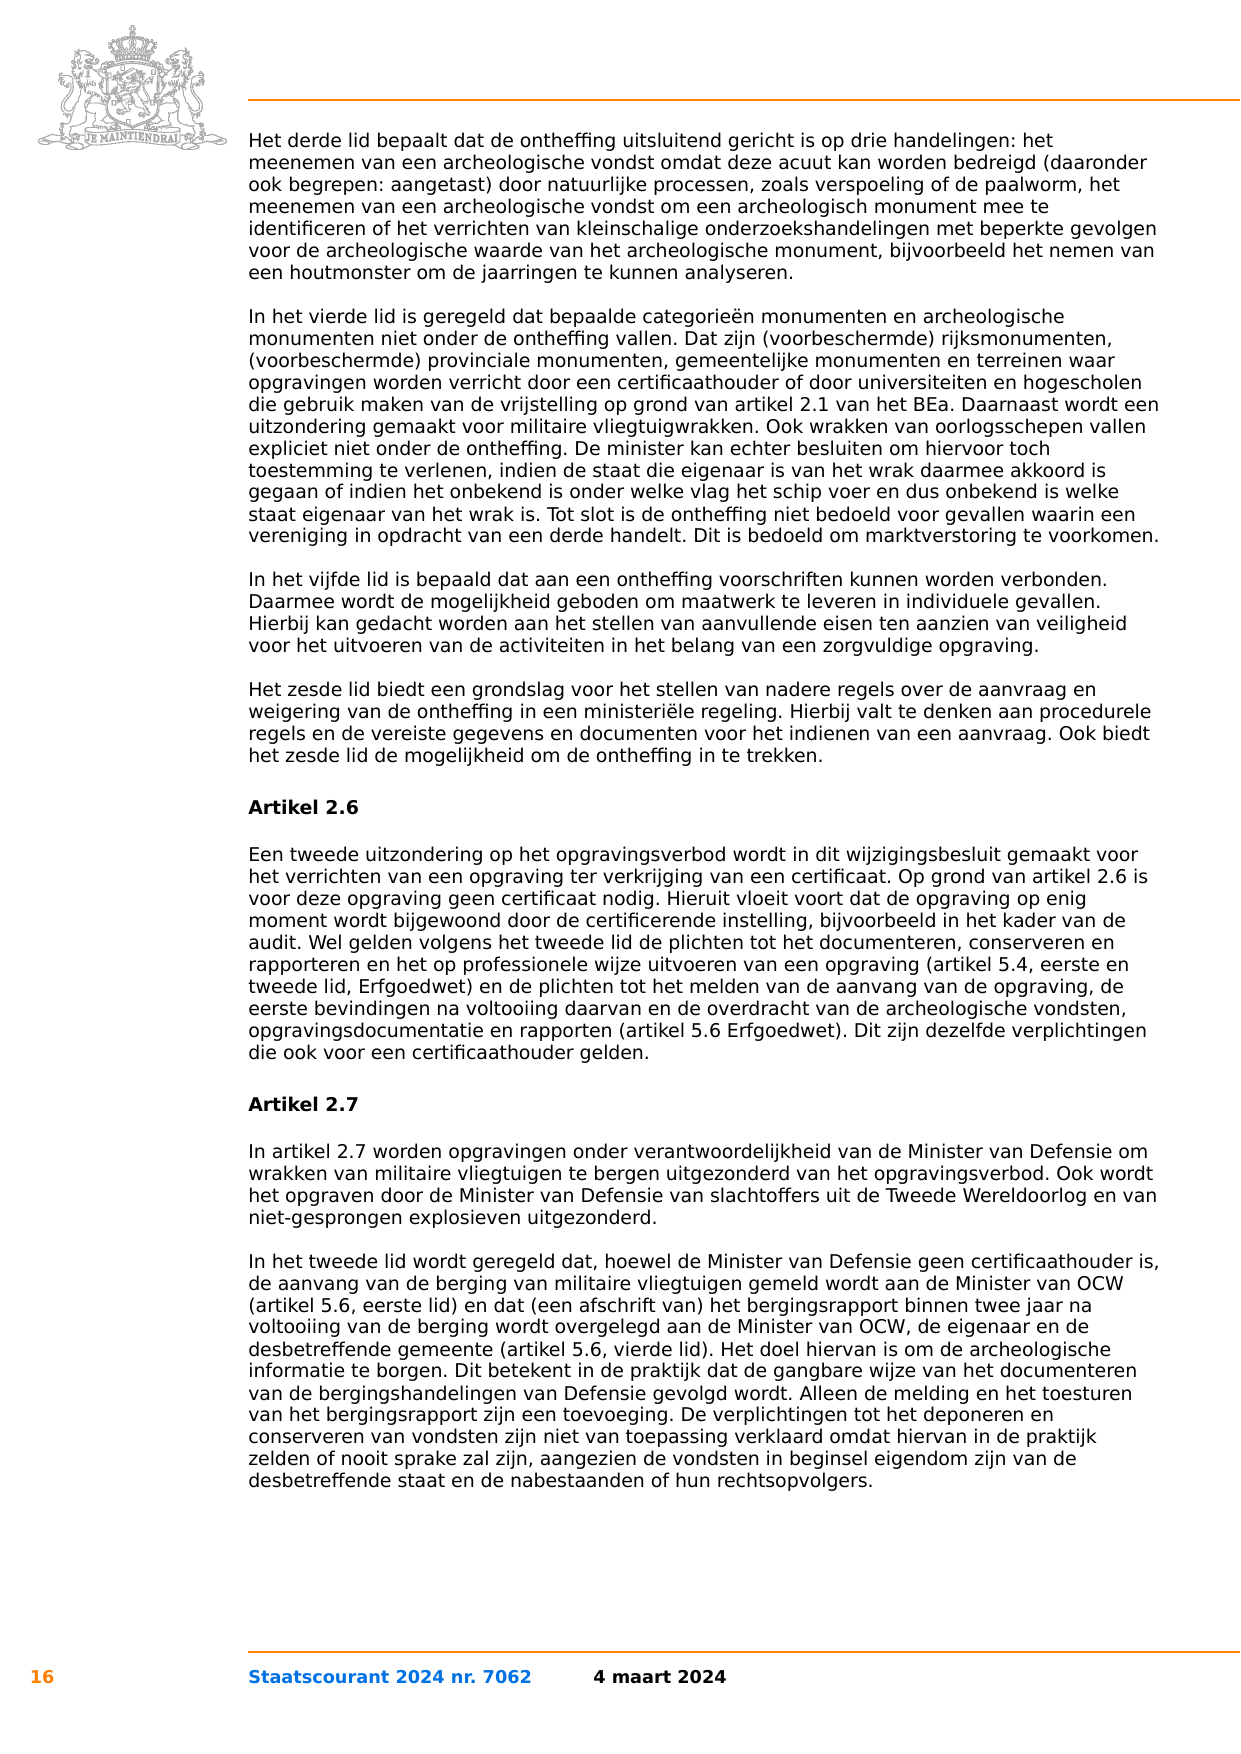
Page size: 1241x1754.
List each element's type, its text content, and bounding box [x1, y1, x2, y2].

text In het tweede lid wordt geregeld dat, hoewel de Minister van Defensie geen certificaathouder is, de aanvang van de berging van militaire vliegtuigen gemeld wordt aan de Minister van OCW (artikel 5.6, eerste lid) en dat (een afschrift van) het bergingsrapport binnen twee jaar na voltooiing van de berging wordt overgelegd aan de Minister van OCW, de eigenaar en de desbetreffende gemeente (artikel 5.6, vierde lid). Het doel hiervan is om de archeologische informatie te borgen. Dit betekent in de praktijk dat de gangbare wijze van het documenteren van de bergingshandelingen van Defensie gevolgd wordt. Alleen de melding en het toesturen van het bergingsrapport zijn een toevoeging. De verplichtingen tot het deponeren en conserveren van vondsten zijn niet van toepassing verklaard omdat hiervan in de praktijk zelden of nooit sprake zal zijn, aangezien de vondsten in beginsel eigendom zijn van de desbetreffende staat en de nabestaanden of hun rechtsopvolgers. [248, 1251, 1163, 1492]
text Het zesde lid biedt een grondslag voor het stellen van nadere regels over de aanvraag en weigering van de ontheffing in een ministeriële regeling. Hierbij valt te denken aan procedurele regels en de vereiste gegevens en documenten voor het indienen van een aanvraag. Ook biedt het zesde lid de mogelijkheid om de ontheffing in te trekken. [248, 679, 1163, 767]
text Een tweede uitzondering op het opgravingsverbod wordt in dit wijzigingsbesluit gemaakt voor het verrichten van een opgraving ter verkrijging van een certificaat. Op grond van artikel 2.6 is voor deze opgraving geen certificaat nodig. Hieruit vloeit voort dat de opgraving op enig moment wordt bijgewoond door de certificerende instelling, bijvoorbeeld in het kader van de audit. Wel gelden volgens het tweede lid de plichten tot het documenteren, conserveren en rapporteren en het op professionele wijze uitvoeren van een opgraving (artikel 5.4, eerste en tweede lid, Erfgoedwet) en de plichten tot het melden van de aanvang van de opgraving, de eerste bevindingen na voltooiing daarvan en de overdracht van de archeologische vondsten, opgravingsdocumentatie en rapporten (artikel 5.6 Erfgoedwet). Dit zijn dezelfde verplichtingen die ook voor een certificaathouder gelden. [248, 844, 1163, 1064]
picture [38, 25, 227, 150]
text In het vierde lid is geregeld dat bepaalde categorieën monumenten en archeologische monumenten niet onder de ontheffing vallen. Dat zijn (voorbeschermde) rijksmonumenten, (voorbeschermde) provinciale monumenten, gemeentelijke monumenten en terreinen waar opgravingen worden verricht door een certificaathouder of door universiteiten en hogescholen die gebruik maken van de vrijstelling op grond van artikel 2.1 van het BEa. Daarnaast wordt een uitzondering gemaakt voor militaire vliegtuigwrakken. Ook wrakken van oorlogsschepen vallen expliciet niet onder de ontheffing. De minister kan echter besluiten om hiervoor toch toestemming te verlenen, indien de staat die eigenaar is van het wrak daarmee akkoord is gegaan of indien het onbekend is onder welke vlag het schip voer en dus onbekend is welke staat eigenaar van het wrak is. Tot slot is de ontheffing niet bedoeld voor gevallen waarin een vereniging in opdracht van een derde handelt. Dit is bedoeld om marktverstoring te voorkomen. [248, 306, 1163, 547]
text Het derde lid bepaalt dat de ontheffing uitsluitend gericht is op drie handelingen: het meenemen van een archeologische vondst omdat deze acuut kan worden bedreigd (daaronder ook begrepen: aangetast) door natuurlijke processen, zoals verspoeling of de paalworm, het meenemen van een archeologische vondst om een archeologisch monument mee te identificeren of het verrichten van kleinschalige onderzoekshandelingen met beperkte gevolgen voor de archeologische waarde van het archeologische monument, bijvoorbeeld het nemen van een houtmonster om de jaarringen te kunnen analyseren. [248, 130, 1163, 284]
text In artikel 2.7 worden opgravingen onder verantwoordelijkheid van de Minister van Defensie om wrakken van militaire vliegtuigen te bergen uitgezonderd van het opgravingsverbod. Ook wordt het opgraven door de Minister van Defensie van slachtoffers uit de Tweede Wereldoorlog en van niet-gesprongen explosieven uitgezonderd. [248, 1141, 1163, 1229]
text In het vijfde lid is bepaald dat aan een ontheffing voorschriften kunnen worden verbonden. Daarmee wordt de mogelijkheid geboden om maatwerk te leveren in individuele gevallen. Hierbij kan gedacht worden aan het stellen van aanvullende eisen ten aanzien van veiligheid voor het uitvoeren van de activiteiten in het belang van een zorgvuldige opgraving. [248, 569, 1163, 657]
subtitle Artikel 2.7 [248, 1094, 1163, 1116]
subtitle Artikel 2.6 [248, 797, 1163, 819]
